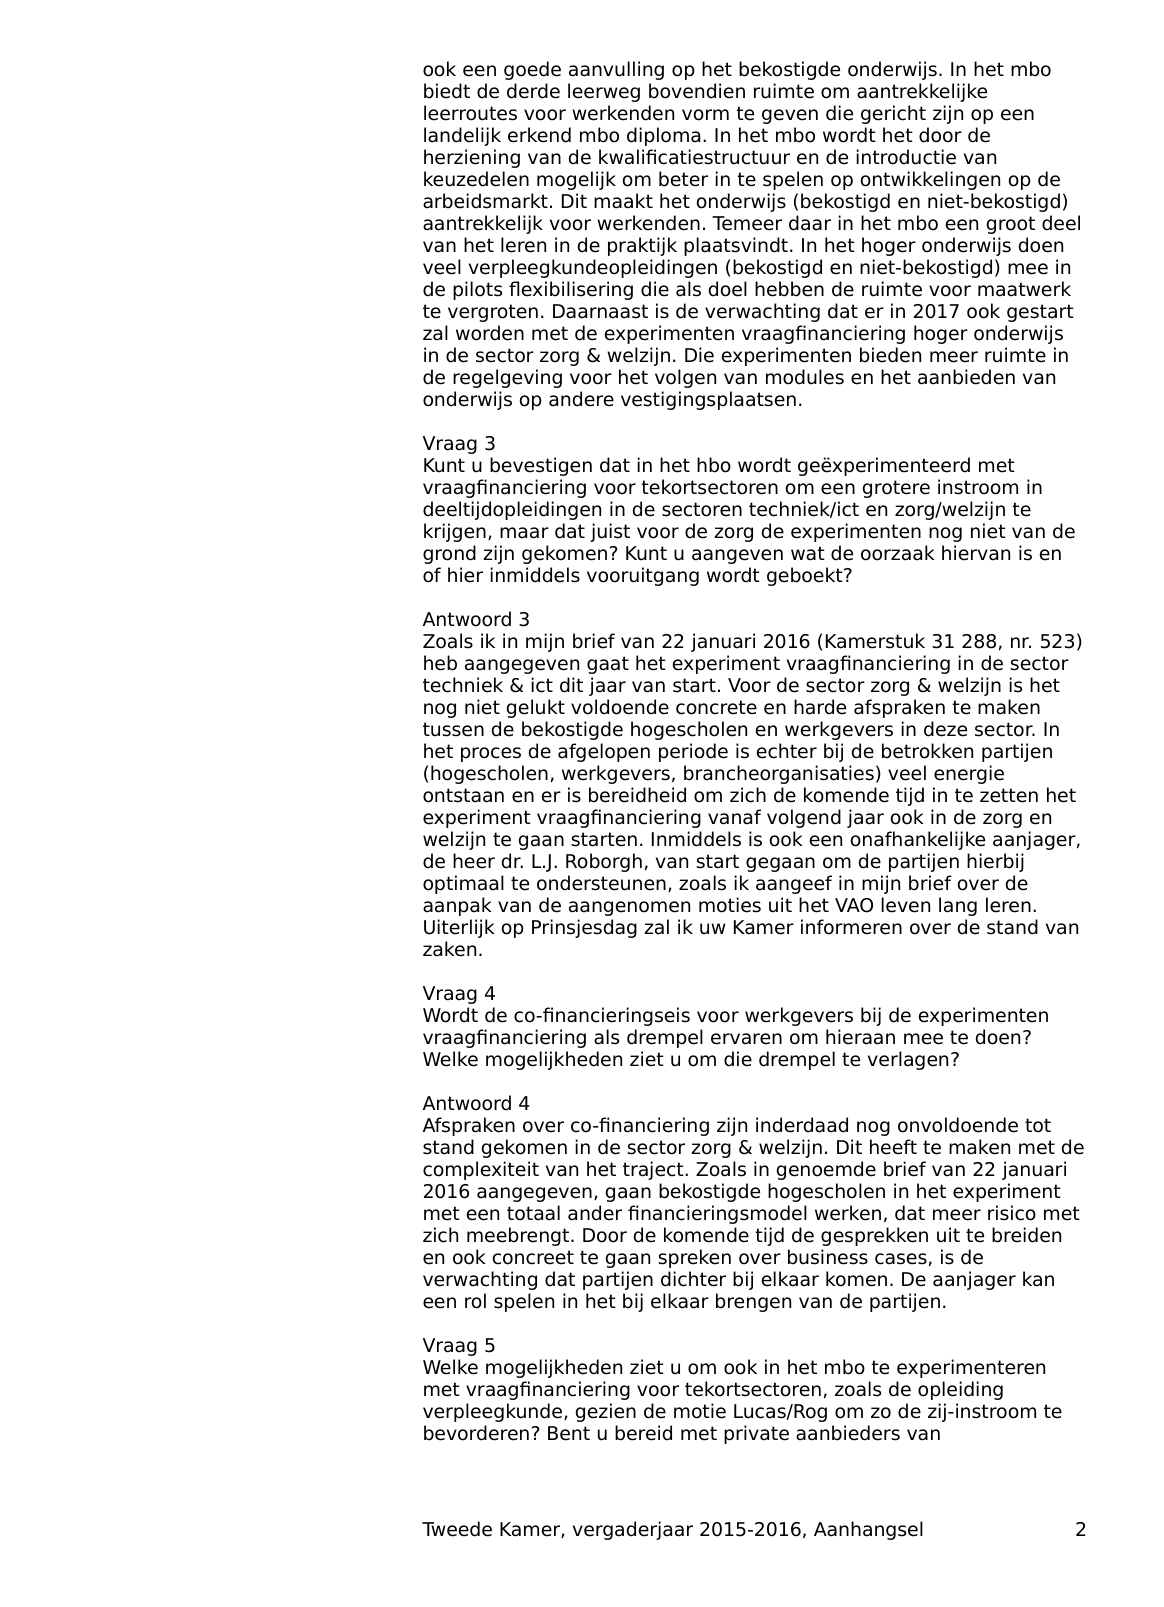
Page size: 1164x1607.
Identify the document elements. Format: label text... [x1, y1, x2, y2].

text Antwoord 3 [422, 609, 1087, 631]
text Zoals ik in mijn brief van 22 januari 2016 (Kamerstuk 31 288, nr. 523) heb aangegeven gaat het experiment vraagfinanciering in de sector techniek & ict dit jaar van start. Voor de sector zorg & welzijn is het nog niet gelukt voldoende concrete en harde afspraken te maken tussen de bekostigde hogescholen en werkgevers in deze sector. In het proces de afgelopen periode is echter bij de betrokken partijen (hogescholen, werkgevers, brancheorganisaties) veel energie ontstaan en er is bereidheid om zich de komende tijd in te zetten het experiment vraagfinanciering vanaf volgend jaar ook in de zorg en welzijn te gaan starten. Inmiddels is ook een onafhankelijke aanjager, de heer dr. L.J. Roborgh, van start gegaan om de partijen hierbij optimaal te ondersteunen, zoals ik aangeef in mijn brief over de aanpak van de aangenomen moties uit het VAO leven lang leren. Uiterlijk op Prinsjesdag zal ik uw Kamer informeren over de stand van zaken. [422, 631, 1087, 961]
text Welke mogelijkheden ziet u om ook in het mbo te experimenteren met vraagfinanciering voor tekortsectoren, zoals de opleiding verpleegkunde, gezien de motie Lucas/Rog om zo de zij-instroom te bevorderen? Bent u bereid met private aanbieders van [422, 1357, 1087, 1445]
text Wordt de co-financieringseis voor werkgevers bij de experimenten vraagfinanciering als drempel ervaren om hieraan mee te doen? Welke mogelijkheden ziet u om die drempel te verlagen? [422, 1005, 1087, 1071]
text Vraag 5 [422, 1335, 1087, 1357]
text Vraag 4 [422, 983, 1087, 1005]
text Antwoord 4 [422, 1093, 1087, 1115]
text ook een goede aanvulling op het bekostigde onderwijs. In het mbo biedt de derde leerweg bovendien ruimte om aantrekkelijke leerroutes voor werkenden vorm te geven die gericht zijn op een landelijk erkend mbo diploma. In het mbo wordt het door de herziening van de kwalificatiestructuur en de introductie van keuzedelen mogelijk om beter in te spelen op ontwikkelingen op de arbeidsmarkt. Dit maakt het onderwijs (bekostigd en niet-bekostigd) aantrekkelijk voor werkenden. Temeer daar in het mbo een groot deel van het leren in de praktijk plaatsvindt. In het hoger onderwijs doen veel verpleegkundeopleidingen (bekostigd en niet-bekostigd) mee in de pilots flexibilisering die als doel hebben de ruimte voor maatwerk te vergroten. Daarnaast is de verwachting dat er in 2017 ook gestart zal worden met de experimenten vraagfinanciering hoger onderwijs in de sector zorg & welzijn. Die experimenten bieden meer ruimte in de regelgeving voor het volgen van modules en het aanbieden van onderwijs op andere vestigingsplaatsen. [422, 59, 1087, 411]
text Afspraken over co-financiering zijn inderdaad nog onvoldoende tot stand gekomen in de sector zorg & welzijn. Dit heeft te maken met de complexiteit van het traject. Zoals in genoemde brief van 22 januari 2016 aangegeven, gaan bekostigde hogescholen in het experiment met een totaal ander financieringsmodel werken, dat meer risico met zich meebrengt. Door de komende tijd de gesprekken uit te breiden en ook concreet te gaan spreken over business cases, is de verwachting dat partijen dichter bij elkaar komen. De aanjager kan een rol spelen in het bij elkaar brengen van de partijen. [422, 1115, 1087, 1313]
text Kunt u bevestigen dat in het hbo wordt geëxperimenteerd met vraagfinanciering voor tekortsectoren om een grotere instroom in deeltijdopleidingen in de sectoren techniek/ict en zorg/welzijn te krijgen, maar dat juist voor de zorg de experimenten nog niet van de grond zijn gekomen? Kunt u aangeven wat de oorzaak hiervan is en of hier inmiddels vooruitgang wordt geboekt? [422, 455, 1087, 587]
text Vraag 3 [422, 433, 1087, 455]
